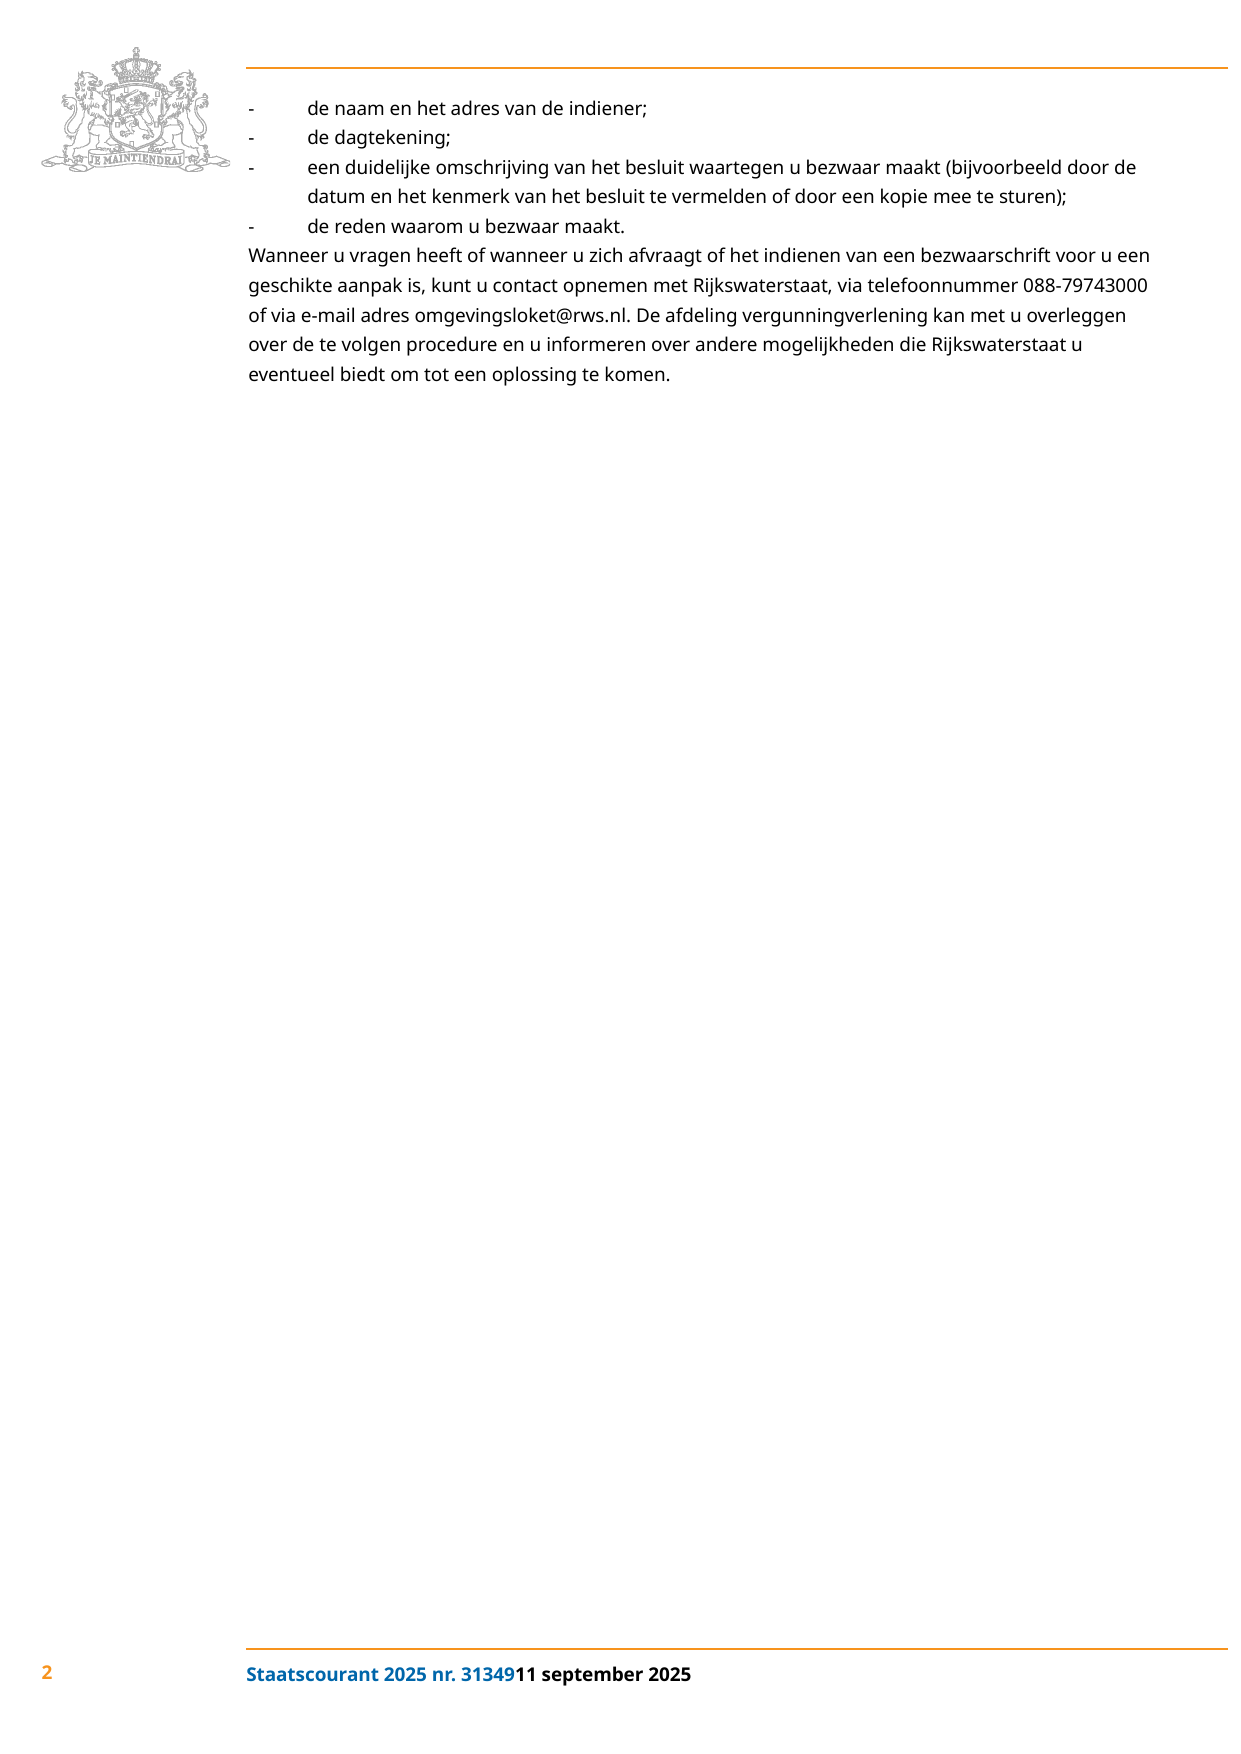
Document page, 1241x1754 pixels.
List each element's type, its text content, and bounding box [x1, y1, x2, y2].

text Wanneer u vragen heeft of wanneer u zich afvraagt of het indienen van een bezwaarschrift voor u een geschikte aanpak is, kunt u contact opnemen met Rijkswaterstaat, via telefoonnummer 088-79743000 of via e-mail adres omgevingsloket@rws.nl. De afdeling vergunningverlening kan met u overleggen over de te volgen procedure en u informeren over andere mogelijkheden die Rijkswaterstaat u eventueel biedt om tot een oplossing te komen. [248, 243, 1152, 387]
list de dagtekening; [248, 124, 1152, 150]
list de naam en het adres van de indiener; [248, 95, 1152, 121]
list de reden waarom u bezwaar maakt. [248, 213, 1152, 239]
list een duidelijke omschrijving van het besluit waartegen u bezwaar maakt (bijvoorbeeld door de datum en het kenmerk van het besluit te vermelden of door een kopie mee te sturen); [248, 154, 1152, 209]
picture [41, 47, 231, 172]
